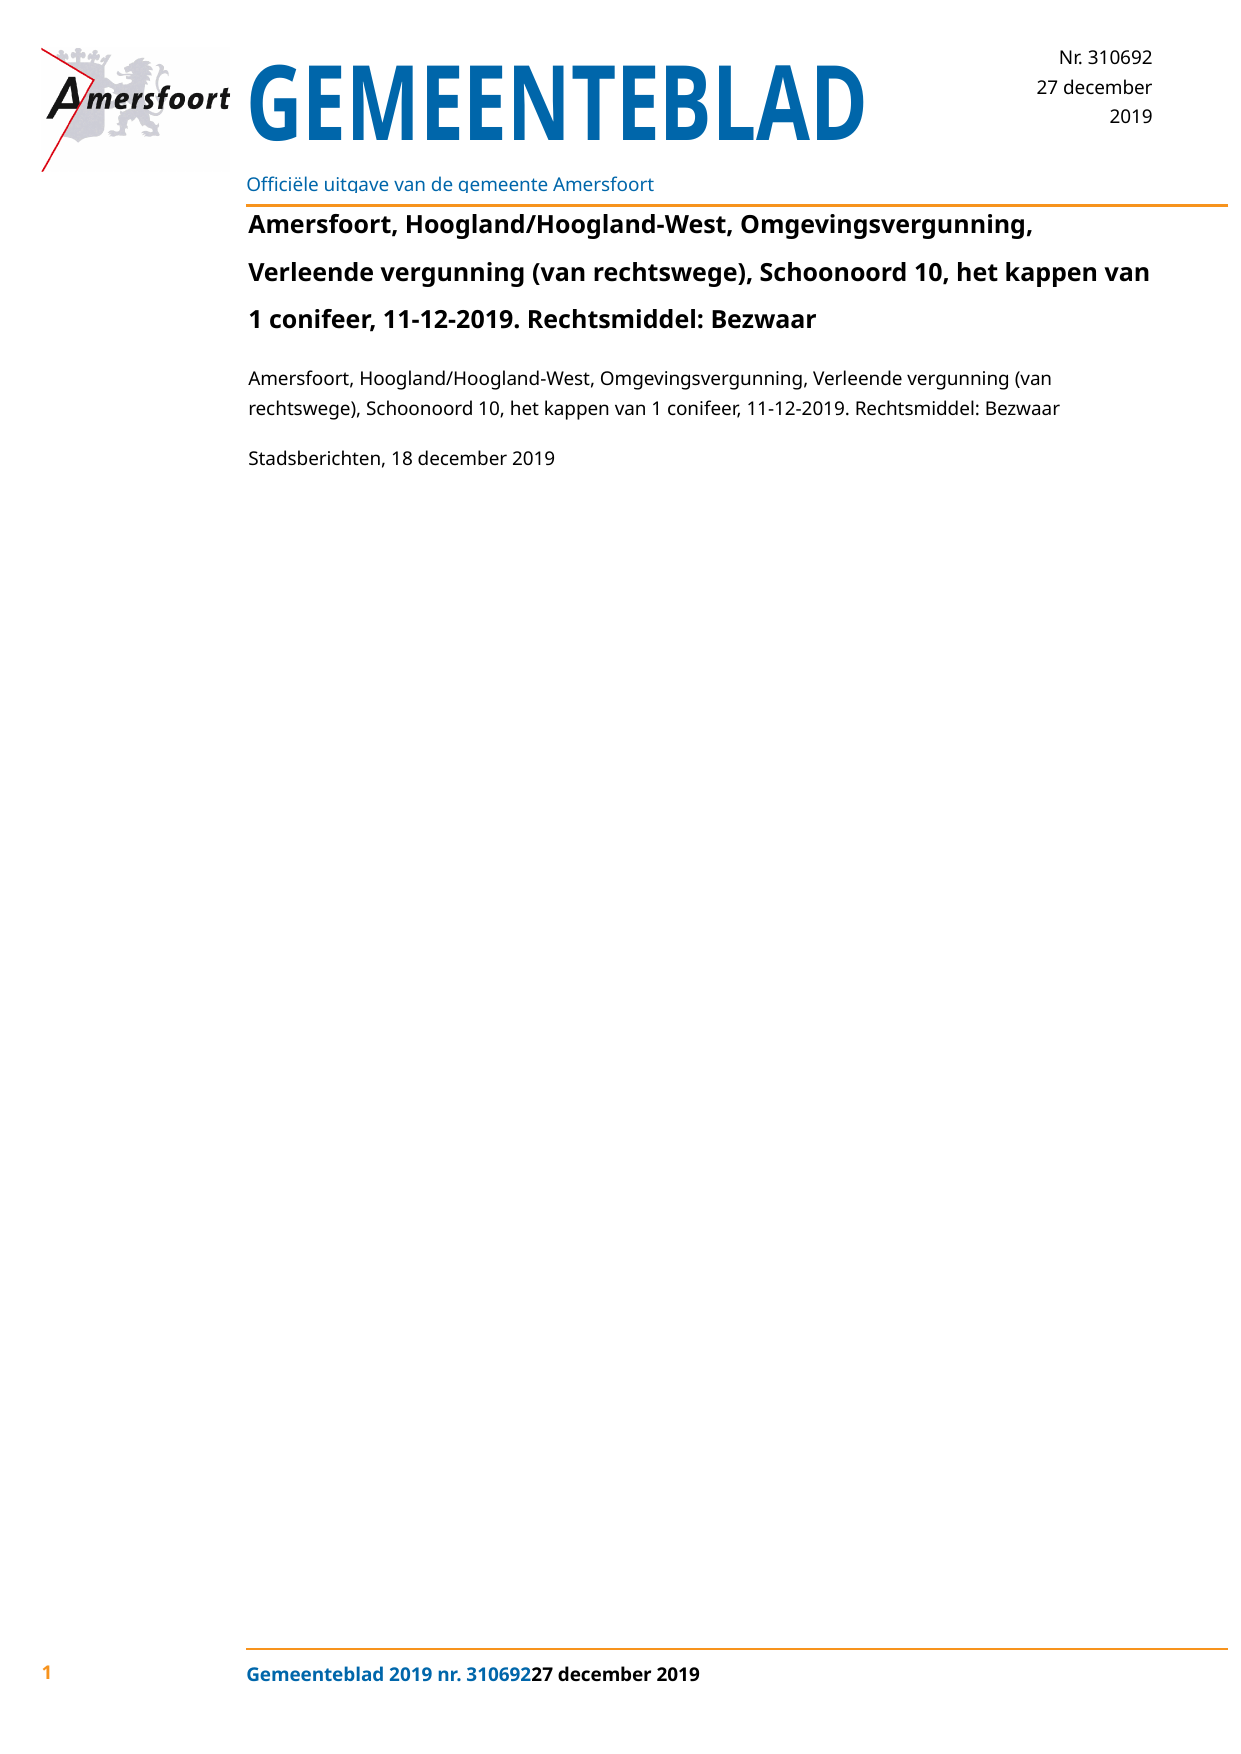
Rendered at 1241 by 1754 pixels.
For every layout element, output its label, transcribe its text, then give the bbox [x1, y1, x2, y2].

picture [41, 47, 231, 172]
text Amersfoort, Hoogland/Hoogland-West, Omgevingsvergunning, Verleende vergunning (van rechtswege), Schoonoord 10, het kappen van 1 conifeer, 11-12-2019. Rechtsmiddel: Bezwaar [248, 366, 1152, 421]
text Amersfoort, Hoogland/Hoogland-West, Omgevingsvergunning, Verleende vergunning (van rechtswege), Schoonoord 10, het kappen van 1 conifeer, 11-12-2019. Rechtsmiddel: Bezwaar [248, 207, 1152, 336]
text Stadsberichten, 18 december 2019 [248, 446, 1152, 471]
